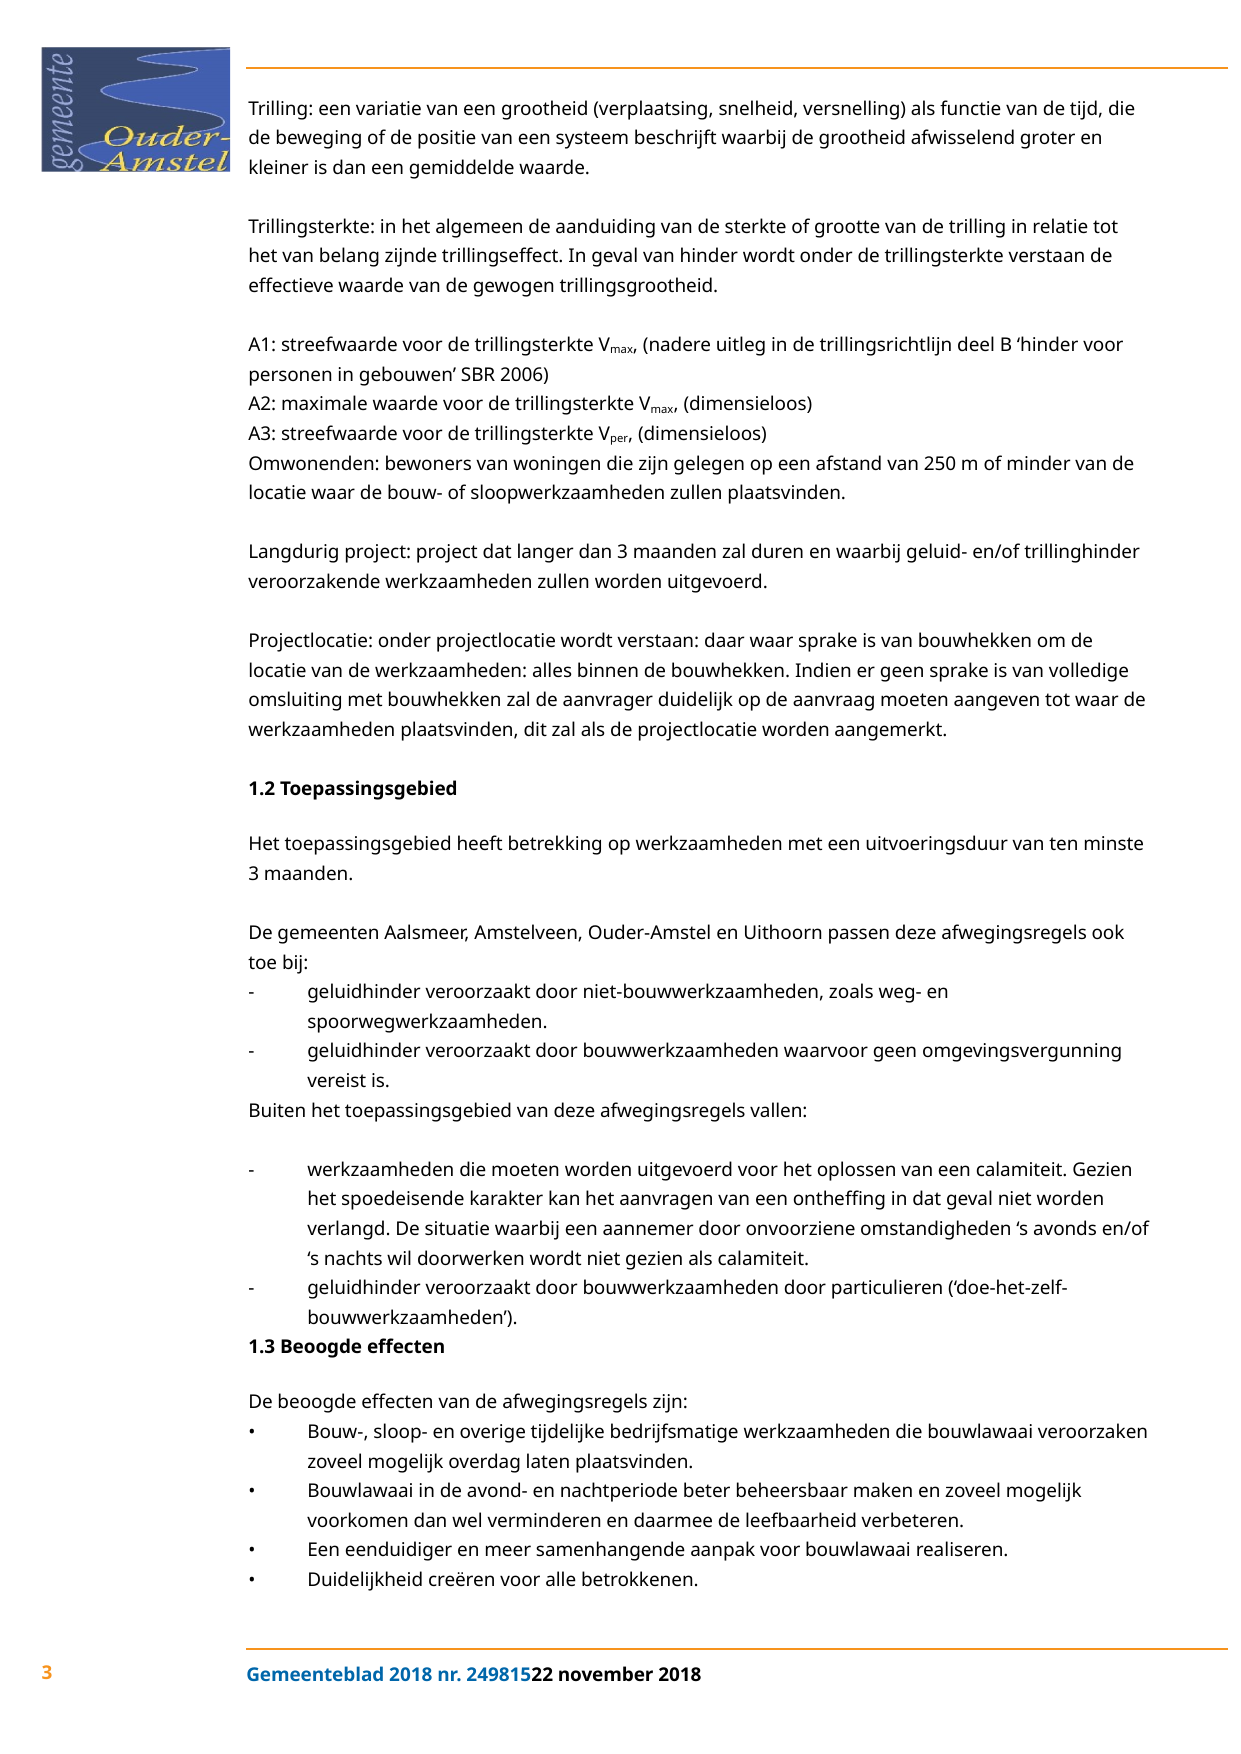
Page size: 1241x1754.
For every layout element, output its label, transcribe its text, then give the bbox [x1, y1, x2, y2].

list werkzaamheden die moeten worden uitgevoerd voor het oplossen van een calamiteit. Gezien het spoedeisende karakter kan het aanvragen van een ontheffing in dat geval niet worden verlangd. De situatie waarbij een aannemer door onvoorziene omstandigheden ‘s avonds en/of ‘s nachts wil doorwerken wordt niet gezien als calamiteit. [248, 1156, 1152, 1270]
text Omwonenden: bewoners van woningen die zijn gelegen op een afstand van 250 m of minder van de locatie waar de bouw- of sloopwerkzaamheden zullen plaatsvinden. [248, 450, 1152, 505]
text Trillingsterkte: in het algemeen de aanduiding van de sterkte of grootte van de trilling in relatie tot het van belang zijnde trillingseffect. In geval van hinder wordt onder de trillingsterkte verstaan de effectieve waarde van de gewogen trillingsgrootheid. [248, 213, 1152, 298]
list Duidelijkheid creëren voor alle betrokkenen. [248, 1566, 1152, 1592]
text 1.2 Toepassingsgebied [248, 775, 1152, 801]
list geluidhinder veroorzaakt door bouwwerkzaamheden waarvoor geen omgevingsvergunning vereist is. [248, 1038, 1152, 1093]
picture [41, 47, 231, 172]
text 1.3 Beoogde effecten [248, 1333, 1152, 1359]
text Langdurig project: project dat langer dan 3 maanden zal duren en waarbij geluid- en/of trillinghinder veroorzakende werkzaamheden zullen worden uitgevoerd. [248, 538, 1152, 594]
list Een eenduidiger en meer samenhangende aanpak voor bouwlawaai realiseren. [248, 1537, 1152, 1562]
text A2: maximale waarde voor de trillingsterkte Vmax, (dimensieloos) [248, 391, 1152, 416]
list Bouwlawaai in de avond- en nachtperiode beter beheersbaar maken en zoveel mogelijk voorkomen dan wel verminderen en daarmee de leefbaarheid verbeteren. [248, 1477, 1152, 1533]
text Het toepassingsgebied heeft betrekking op werkzaamheden met een uitvoeringsduur van ten minste 3 maanden. [248, 831, 1152, 886]
list Bouw-, sloop- en overige tijdelijke bedrijfsmatige werkzaamheden die bouwlawaai veroorzaken zoveel mogelijk overdag laten plaatsvinden. [248, 1418, 1152, 1474]
text Trilling: een variatie van een grootheid (verplaatsing, snelheid, versnelling) als functie van de tijd, die de beweging of de positie van een systeem beschrijft waarbij de grootheid afwisselend groter en kleiner is dan een gemiddelde waarde. [248, 95, 1152, 180]
text A1: streefwaarde voor de trillingsterkte Vmax, (nadere uitleg in de trillingsrichtlijn deel B ‘hinder voor personen in gebouwen’ SBR 2006) [248, 331, 1152, 387]
list geluidhinder veroorzaakt door bouwwerkzaamheden door particulieren (‘doe-het-zelf-bouwwerkzaamheden’). [248, 1274, 1152, 1329]
list geluidhinder veroorzaakt door niet-bouwwerkzaamheden, zoals weg- en spoorwegwerkzaamheden. [248, 978, 1152, 1034]
text A3: streefwaarde voor de trillingsterkte Vper, (dimensieloos) [248, 420, 1152, 446]
text Projectlocatie: onder projectlocatie wordt verstaan: daar waar sprake is van bouwhekken om de locatie van de werkzaamheden: alles binnen de bouwhekken. Indien er geen sprake is van volledige omsluiting met bouwhekken zal de aanvrager duidelijk op de aanvraag moeten aangeven tot waar de werkzaamheden plaatsvinden, dit zal als de projectlocatie worden aangemerkt. [248, 627, 1152, 742]
text De beoogde effecten van de afwegingsregels zijn: [248, 1389, 1152, 1414]
text De gemeenten Aalsmeer, Amstelveen, Ouder-Amstel en Uithoorn passen deze afwegingsregels ook toe bij: [248, 919, 1152, 974]
text Buiten het toepassingsgebied van deze afwegingsregels vallen: [248, 1097, 1152, 1122]
